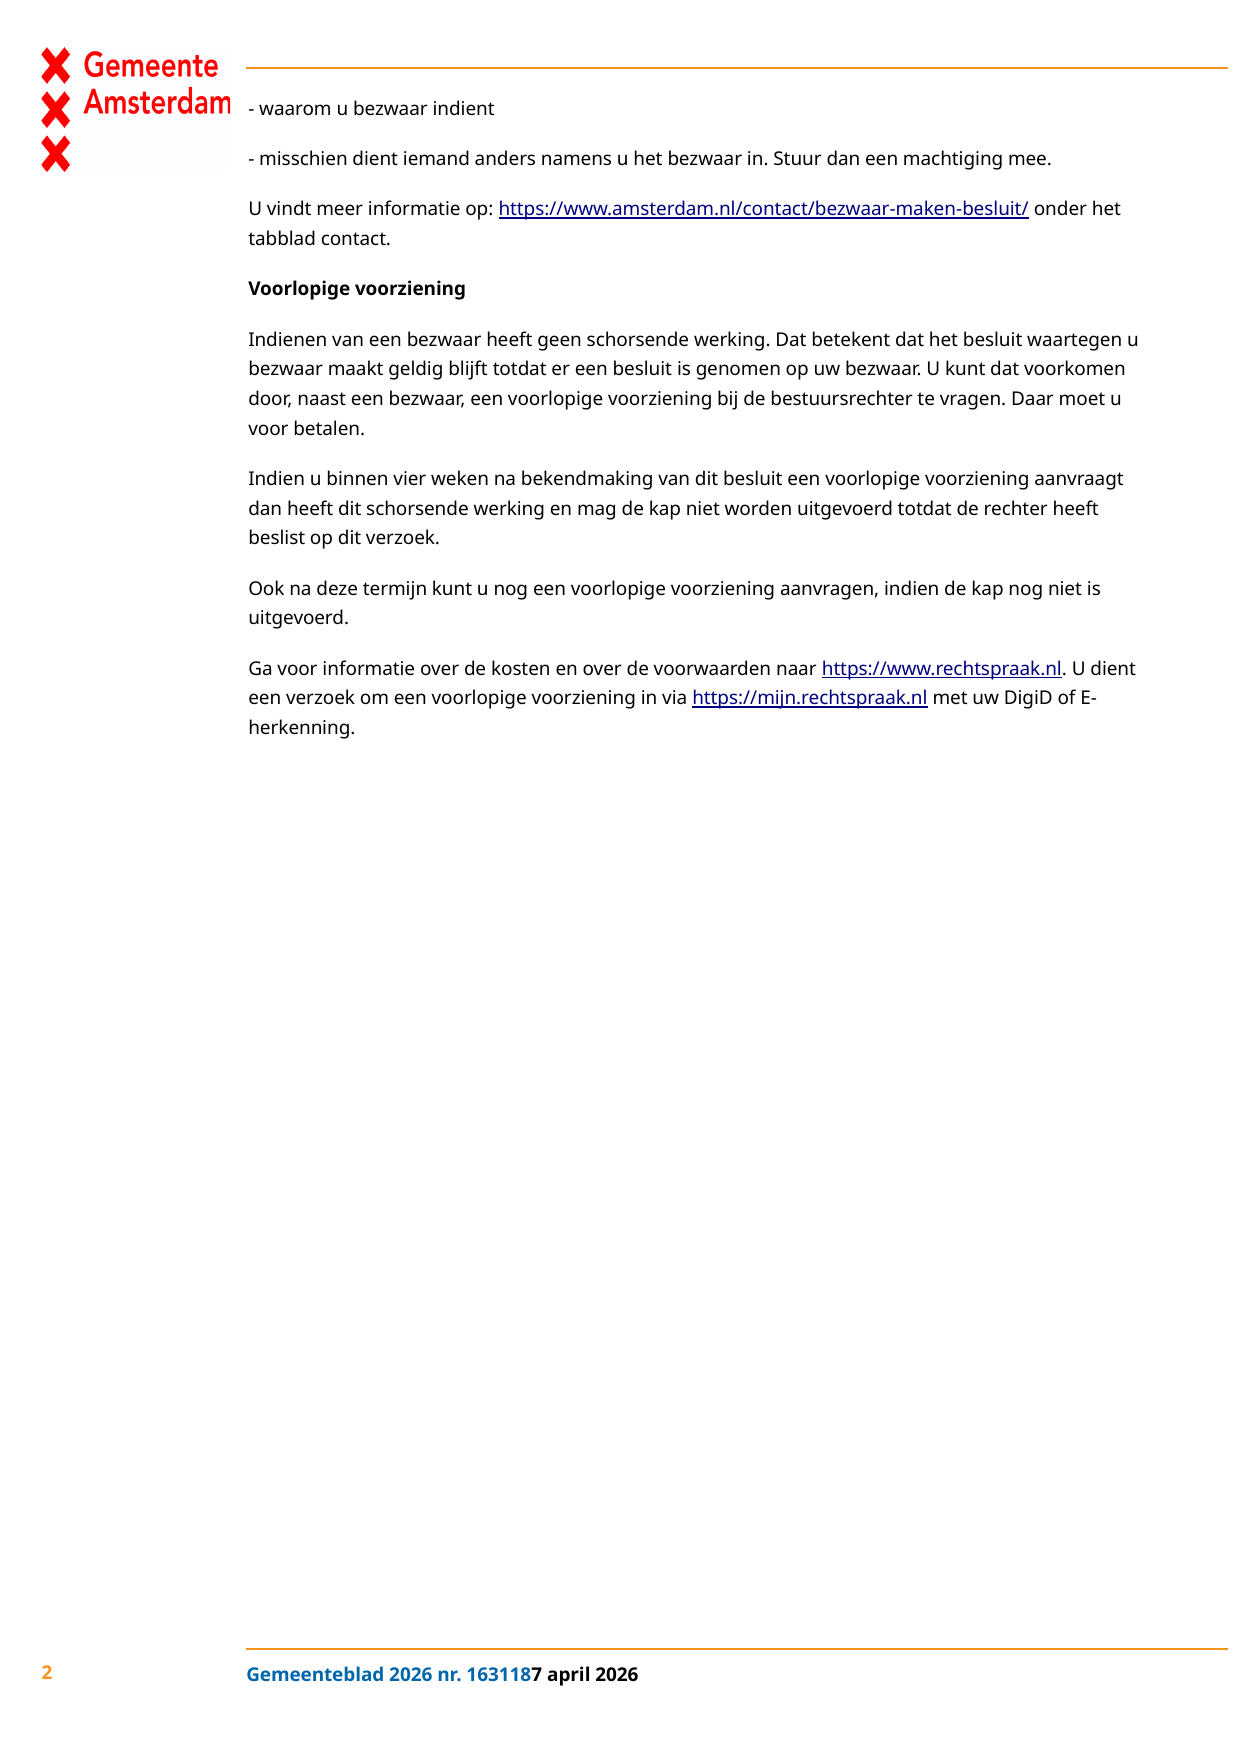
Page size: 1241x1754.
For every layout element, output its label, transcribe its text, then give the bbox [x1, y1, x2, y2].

text - misschien dient iemand anders namens u het bezwaar in. Stuur dan een machtiging mee. [248, 145, 1152, 171]
text Ook na deze termijn kunt u nog een voorlopige voorziening aanvragen, indien de kap nog niet is uitgevoerd. [248, 575, 1152, 630]
picture [41, 47, 231, 172]
text Indien u binnen vier weken na bekendmaking van dit besluit een voorlopige voorziening aanvraagt dan heeft dit schorsende werking en mag de kap niet worden uitgevoerd totdat de rechter heeft beslist op dit verzoek. [248, 465, 1152, 550]
text Voorlopige voorziening [248, 276, 1152, 301]
text Indienen van een bezwaar heeft geen schorsende werking. Dat betekent dat het besluit waartegen u bezwaar maakt geldig blijft totdat er een besluit is genomen op uw bezwaar. U kunt dat voorkomen door, naast een bezwaar, een voorlopige voorziening bij de bestuursrechter te vragen. Daar moet u voor betalen. [248, 326, 1152, 441]
text U vindt meer informatie op: https://www.amsterdam.nl/contact/bezwaar-maken-besluit/ onder het tabblad contact. [248, 196, 1152, 251]
text - waarom u bezwaar indient [248, 95, 1152, 121]
text Ga voor informatie over de kosten en over de voorwaarden naar https://www.rechtspraak.nl. U dient een verzoek om een voorlopige voorziening in via https://mijn.rechtspraak.nl met uw DigiD of E-herkenning. [248, 655, 1152, 740]
